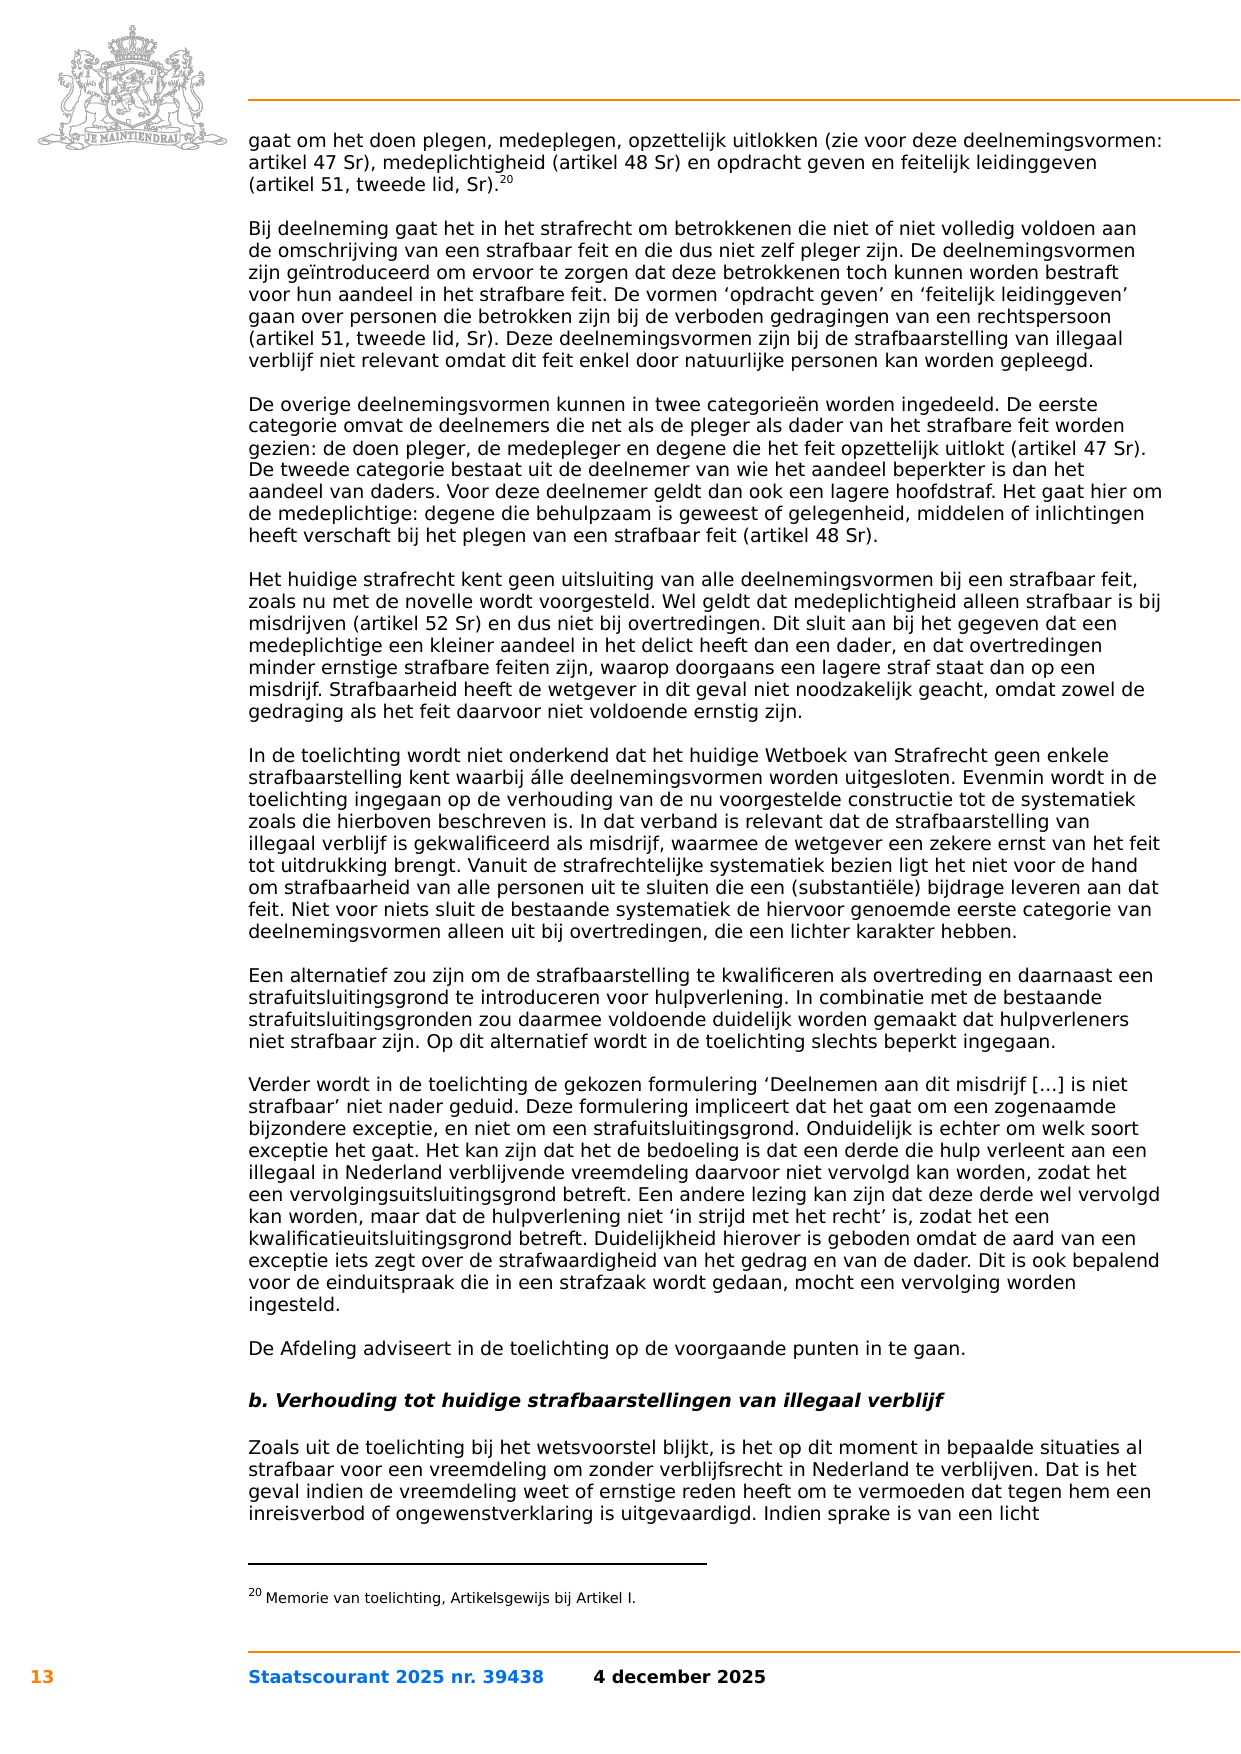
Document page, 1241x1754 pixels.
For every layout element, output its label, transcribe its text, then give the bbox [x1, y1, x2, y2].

text De overige deelnemingsvormen kunnen in twee categorieën worden ingedeeld. De eerste categorie omvat de deelnemers die net als de pleger als dader van het strafbare feit worden gezien: de doen pleger, de medepleger en degene die het feit opzettelijk uitlokt (artikel 47 Sr). De tweede categorie bestaat uit de deelnemer van wie het aandeel beperkter is dan het aandeel van daders. Voor deze deelnemer geldt dan ook een lagere hoofdstraf. Het gaat hier om de medeplichtige: degene die behulpzaam is geweest of gelegenheid, middelen of inlichtingen heeft verschaft bij het plegen van een strafbaar feit (artikel 48 Sr). [248, 393, 1163, 547]
subtitle b. Verhouding tot huidige strafbaarstellingen van illegaal verblijf [248, 1390, 1163, 1412]
text Verder wordt in de toelichting de gekozen formulering ‘Deelnemen aan dit misdrijf [...] is niet strafbaar’ niet nader geduid. Deze formulering impliceert dat het gaat om een zogenaamde bijzondere exceptie, en niet om een strafuitsluitingsgrond. Onduidelijk is echter om welk soort exceptie het gaat. Het kan zijn dat het de bedoeling is dat een derde die hulp verleent aan een illegaal in Nederland verblijvende vreemdeling daarvoor niet vervolgd kan worden, zodat het een vervolgingsuitsluitingsgrond betreft. Een andere lezing kan zijn dat deze derde wel vervolgd kan worden, maar dat de hulpverlening niet ‘in strijd met het recht’ is, zodat het een kwalificatieuitsluitingsgrond betreft. Duidelijkheid hierover is geboden omdat de aard van een exceptie iets zegt over de strafwaardigheid van het gedrag en van de dader. Dit is ook bepalend voor de einduitspraak die in een strafzaak wordt gedaan, mocht een vervolging worden ingesteld. [248, 1074, 1163, 1316]
text Memorie van toelichting, Artikelsgewijs bij Artikel I. [248, 1586, 1163, 1608]
text Een alternatief zou zijn om de strafbaarstelling te kwalificeren als overtreding en daarnaast een strafuitsluitingsgrond te introduceren voor hulpverlening. In combinatie met de bestaande strafuitsluitingsgronden zou daarmee voldoende duidelijk worden gemaakt dat hulpverleners niet strafbaar zijn. Op dit alternatief wordt in de toelichting slechts beperkt ingegaan. [248, 964, 1163, 1052]
picture [38, 25, 227, 150]
text gaat om het doen plegen, medeplegen, opzettelijk uitlokken (zie voor deze deelnemingsvormen: artikel 47 Sr), medeplichtigheid (artikel 48 Sr) en opdracht geven en feitelijk leidinggeven (artikel 51, tweede lid, Sr). [248, 130, 1163, 196]
text De Afdeling adviseert in de toelichting op de voorgaande punten in te gaan. [248, 1338, 1163, 1360]
text Bij deelneming gaat het in het strafrecht om betrokkenen die niet of niet volledig voldoen aan de omschrijving van een strafbaar feit en die dus niet zelf pleger zijn. De deelnemingsvormen zijn geïntroduceerd om ervoor te zorgen dat deze betrokkenen toch kunnen worden bestraft voor hun aandeel in het strafbare feit. De vormen ‘opdracht geven’ en ‘feitelijk leidinggeven’ gaan over personen die betrokken zijn bij de verboden gedragingen van een rechtspersoon (artikel 51, tweede lid, Sr). Deze deelnemingsvormen zijn bij de strafbaarstelling van illegaal verblijf niet relevant omdat dit feit enkel door natuurlijke personen kan worden gepleegd. [248, 218, 1163, 372]
text In de toelichting wordt niet onderkend dat het huidige Wetboek van Strafrecht geen enkele strafbaarstelling kent waarbij álle deelnemingsvormen worden uitgesloten. Evenmin wordt in de toelichting ingegaan op de verhouding van de nu voorgestelde constructie tot de systematiek zoals die hierboven beschreven is. In dat verband is relevant dat de strafbaarstelling van illegaal verblijf is gekwalificeerd als misdrijf, waarmee de wetgever een zekere ernst van het feit tot uitdrukking brengt. Vanuit de strafrechtelijke systematiek bezien ligt het niet voor de hand om strafbaarheid van alle personen uit te sluiten die een (substantiële) bijdrage leveren aan dat feit. Niet voor niets sluit de bestaande systematiek de hiervoor genoemde eerste categorie van deelnemingsvormen alleen uit bij overtredingen, die een lichter karakter hebben. [248, 745, 1163, 943]
text Zoals uit de toelichting bij het wetsvoorstel blijkt, is het op dit moment in bepaalde situaties al strafbaar voor een vreemdeling om zonder verblijfsrecht in Nederland te verblijven. Dat is het geval indien de vreemdeling weet of ernstige reden heeft om te vermoeden dat tegen hem een inreisverbod of ongewenstverklaring is uitgevaardigd. Indien sprake is van een licht [248, 1437, 1163, 1525]
text Het huidige strafrecht kent geen uitsluiting van alle deelnemingsvormen bij een strafbaar feit, zoals nu met de novelle wordt voorgesteld. Wel geldt dat medeplichtigheid alleen strafbaar is bij misdrijven (artikel 52 Sr) en dus niet bij overtredingen. Dit sluit aan bij het gegeven dat een medeplichtige een kleiner aandeel in het delict heeft dan een dader, en dat overtredingen minder ernstige strafbare feiten zijn, waarop doorgaans een lagere straf staat dan op een misdrijf. Strafbaarheid heeft de wetgever in dit geval niet noodzakelijk geacht, omdat zowel de gedraging als het feit daarvoor niet voldoende ernstig zijn. [248, 569, 1163, 723]
